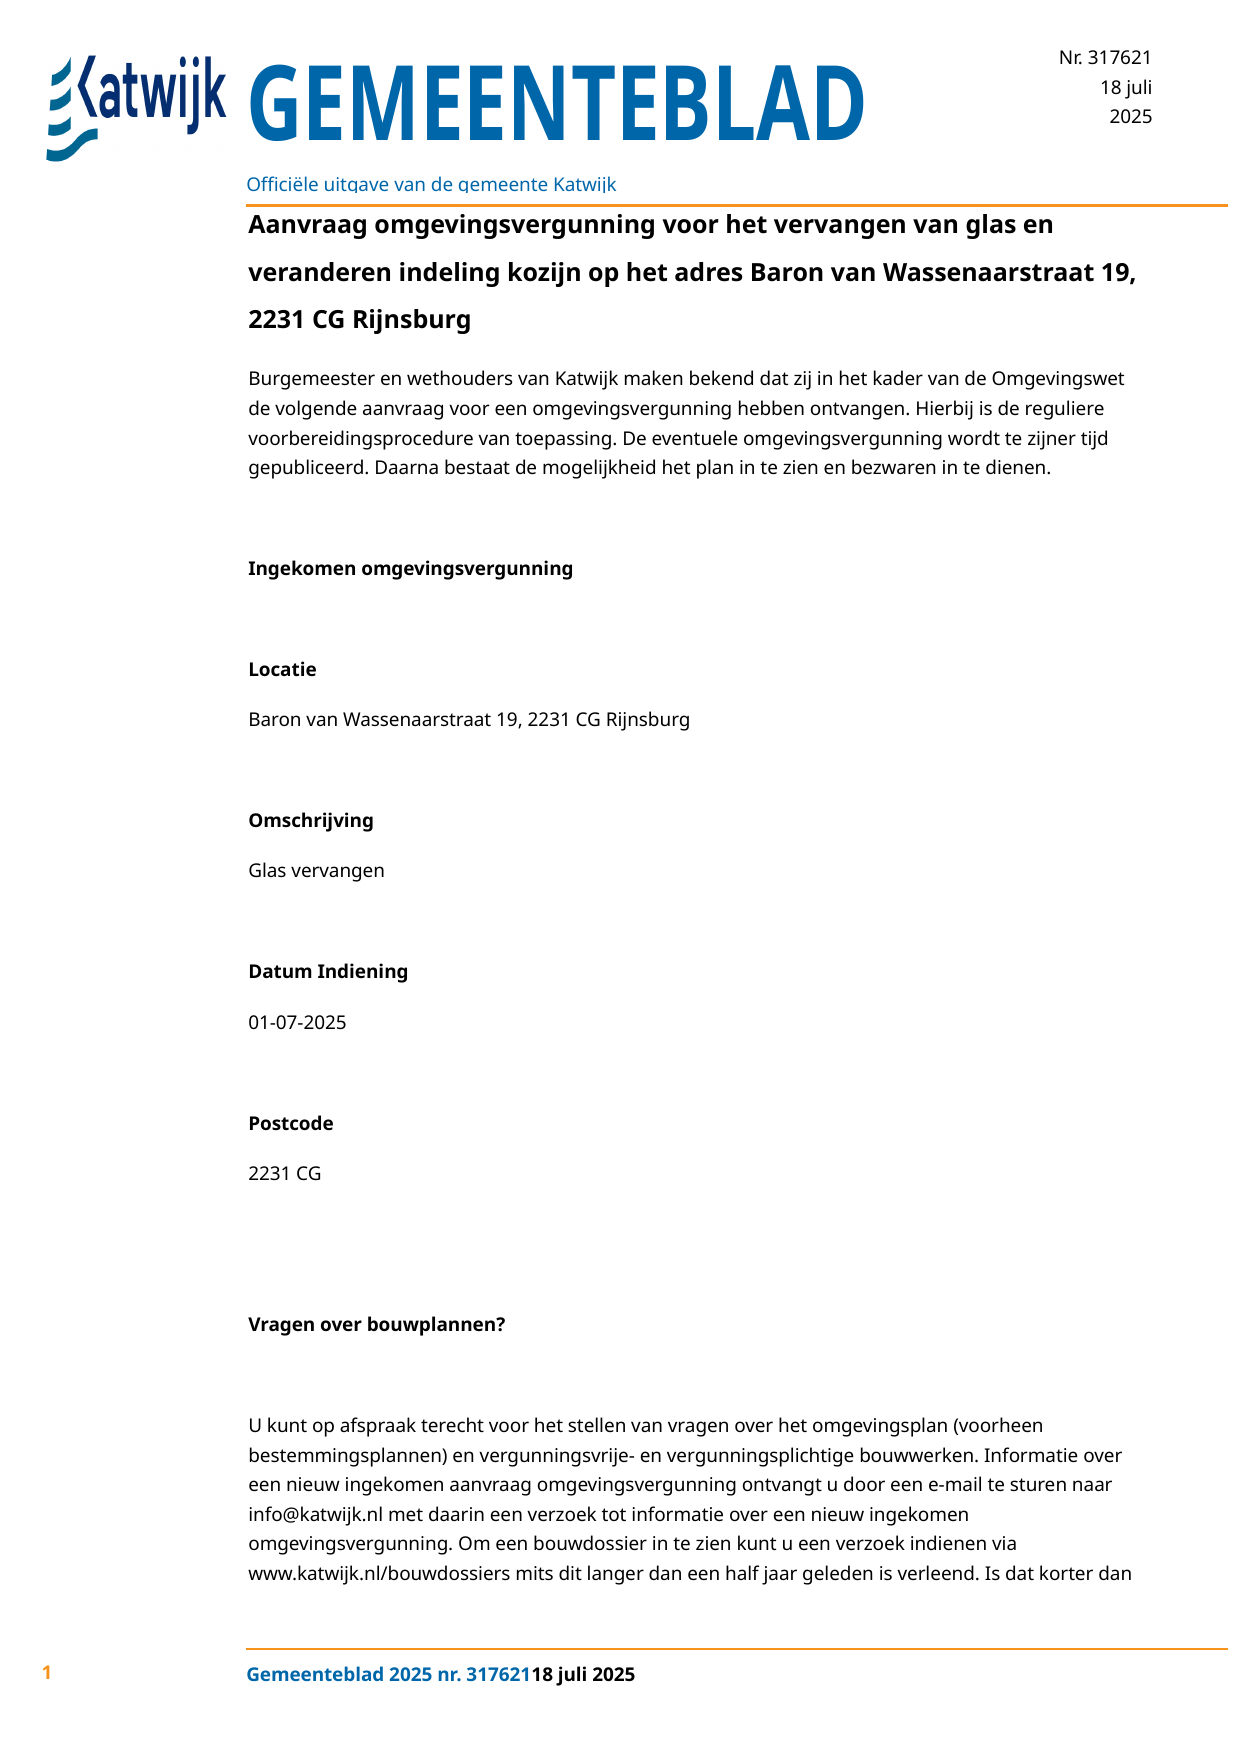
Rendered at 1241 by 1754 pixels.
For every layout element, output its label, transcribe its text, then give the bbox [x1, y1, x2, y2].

text Glas vervangen [248, 858, 1152, 883]
text U kunt op afspraak terecht voor het stellen van vragen over het omgevingsplan (voorheen bestemmingsplannen) en vergunningsvrije- en vergunningsplichtige bouwwerken. Informatie over een nieuw ingekomen aanvraag omgevingsvergunning ontvangt u door een e-mail te sturen naar info@katwijk.nl met daarin een verzoek tot informatie over een nieuw ingekomen omgevingsvergunning. Om een bouwdossier in te zien kunt u een verzoek indienen via www.katwijk.nl/bouwdossiers mits dit langer dan een half jaar geleden is verleend. Is dat korter dan [248, 1412, 1152, 1586]
text Ingekomen omgevingsvergunning [248, 555, 1152, 581]
text Datum Indiening [248, 958, 1152, 984]
text 01-07-2025 [248, 1009, 1152, 1034]
text Locatie [248, 656, 1152, 682]
text Aanvraag omgevingsvergunning voor het vervangen van glas en veranderen indeling kozijn op het adres Baron van Wassenaarstraat 19, 2231 CG Rijnsburg [248, 207, 1152, 336]
text Burgemeester en wethouders van Katwijk maken bekend dat zij in het kader van de Omgevingswet de volgende aanvraag voor een omgevingsvergunning hebben ontvangen. Hierbij is de reguliere voorbereidingsprocedure van toepassing. De eventuele omgevingsvergunning wordt te zijner tijd gepubliceerd. Daarna bestaat de mogelijkheid het plan in te zien en bezwaren in te dienen. [248, 366, 1152, 480]
picture [41, 47, 231, 172]
text Baron van Wassenaarstraat 19, 2231 CG Rijnsburg [248, 706, 1152, 732]
text Postcode [248, 1110, 1152, 1135]
text Vragen over bouwplannen? [248, 1311, 1152, 1337]
text Omschrijving [248, 807, 1152, 833]
text 2231 CG [248, 1160, 1152, 1186]
